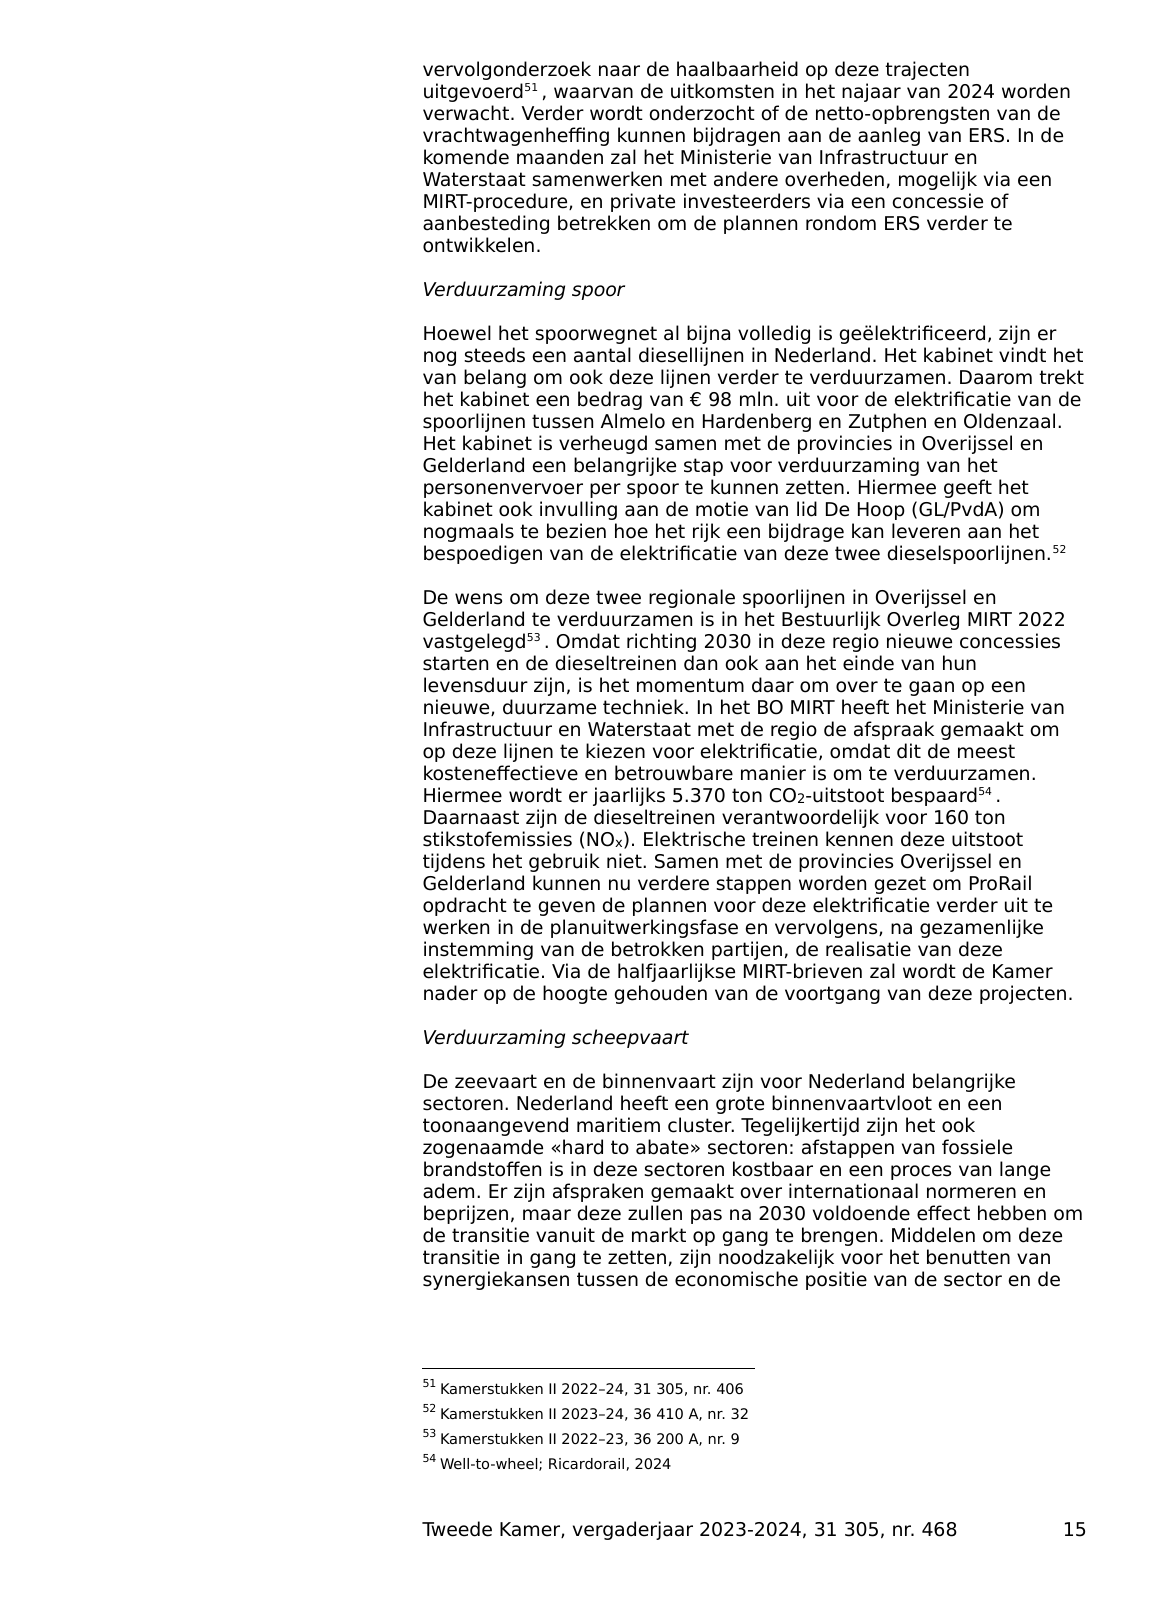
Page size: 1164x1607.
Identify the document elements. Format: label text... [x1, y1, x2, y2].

subtitle Verduurzaming spoor [422, 279, 1087, 301]
text Well-to-wheel; Ricardorail, 2024 [422, 1452, 1087, 1474]
subtitle Verduurzaming scheepvaart [422, 1027, 1087, 1049]
text Hoewel het spoorwegnet al bijna volledig is geëlektrificeerd, zijn er nog steeds een aantal diesellijnen in Nederland. Het kabinet vindt het van belang om ook deze lijnen verder te verduurzamen. Daarom trekt het kabinet een bedrag van € 98 mln. uit voor de elektrificatie van de spoorlijnen tussen Almelo en Hardenberg en Zutphen en Oldenzaal. Het kabinet is verheugd samen met de provincies in Overijssel en Gelderland een belangrijke stap voor verduurzaming van het personenvervoer per spoor te kunnen zetten. Hiermee geeft het kabinet ook invulling aan de motie van lid De Hoop (GL/PvdA) om nogmaals te bezien hoe het rijk een bijdrage kan leveren aan het bespoedigen van de elektrificatie van deze twee dieselspoorlijnen. [422, 323, 1087, 565]
text Kamerstukken II 2023–24, 36 410 A, nr. 32 [422, 1402, 1087, 1424]
text De wens om deze twee regionale spoorlijnen in Overijssel en Gelderland te verduurzamen is in het Bestuurlijk Overleg MIRT 2022 vastgelegd. Omdat richting 2030 in deze regio nieuwe concessies starten en de dieseltreinen dan ook aan het einde van hun levensduur zijn, is het momentum daar om over te gaan op een nieuwe, duurzame techniek. In het BO MIRT heeft het Ministerie van Infrastructuur en Waterstaat met de regio de afspraak gemaakt om op deze lijnen te kiezen voor elektrificatie, omdat dit de meest kosteneffectieve en betrouwbare manier is om te verduurzamen. Hiermee wordt er jaarlijks 5.370 ton CO2-uitstoot bespaard. Daarnaast zijn de dieseltreinen verantwoordelijk voor 160 ton stikstofemissies (NOx). Elektrische treinen kennen deze uitstoot tijdens het gebruik niet. Samen met de provincies Overijssel en Gelderland kunnen nu verdere stappen worden gezet om ProRail opdracht te geven de plannen voor deze elektrificatie verder uit te werken in de planuitwerkingsfase en vervolgens, na gezamenlijke instemming van de betrokken partijen, de realisatie van deze elektrificatie. Via de halfjaarlijkse MIRT-brieven zal wordt de Kamer nader op de hoogte gehouden van de voortgang van deze projecten. [422, 587, 1087, 1005]
text Kamerstukken II 2022–24, 31 305, nr. 406 [422, 1377, 1087, 1399]
text Kamerstukken II 2022–23, 36 200 A, nr. 9 [422, 1427, 1087, 1449]
text vervolgonderzoek naar de haalbaarheid op deze trajecten uitgevoerd, waarvan de uitkomsten in het najaar van 2024 worden verwacht. Verder wordt onderzocht of de netto-opbrengsten van de vrachtwagenheffing kunnen bijdragen aan de aanleg van ERS. In de komende maanden zal het Ministerie van Infrastructuur en Waterstaat samenwerken met andere overheden, mogelijk via een MIRT-procedure, en private investeerders via een concessie of aanbesteding betrekken om de plannen rondom ERS verder te ontwikkelen. [422, 59, 1087, 257]
text De zeevaart en de binnenvaart zijn voor Nederland belangrijke sectoren. Nederland heeft een grote binnenvaartvloot en een toonaangevend maritiem cluster. Tegelijkertijd zijn het ook zogenaamde «hard to abate» sectoren: afstappen van fossiele brandstoffen is in deze sectoren kostbaar en een proces van lange adem. Er zijn afspraken gemaakt over internationaal normeren en beprijzen, maar deze zullen pas na 2030 voldoende effect hebben om de transitie vanuit de markt op gang te brengen. Middelen om deze transitie in gang te zetten, zijn noodzakelijk voor het benutten van synergiekansen tussen de economische positie van de sector en de [422, 1071, 1087, 1291]
